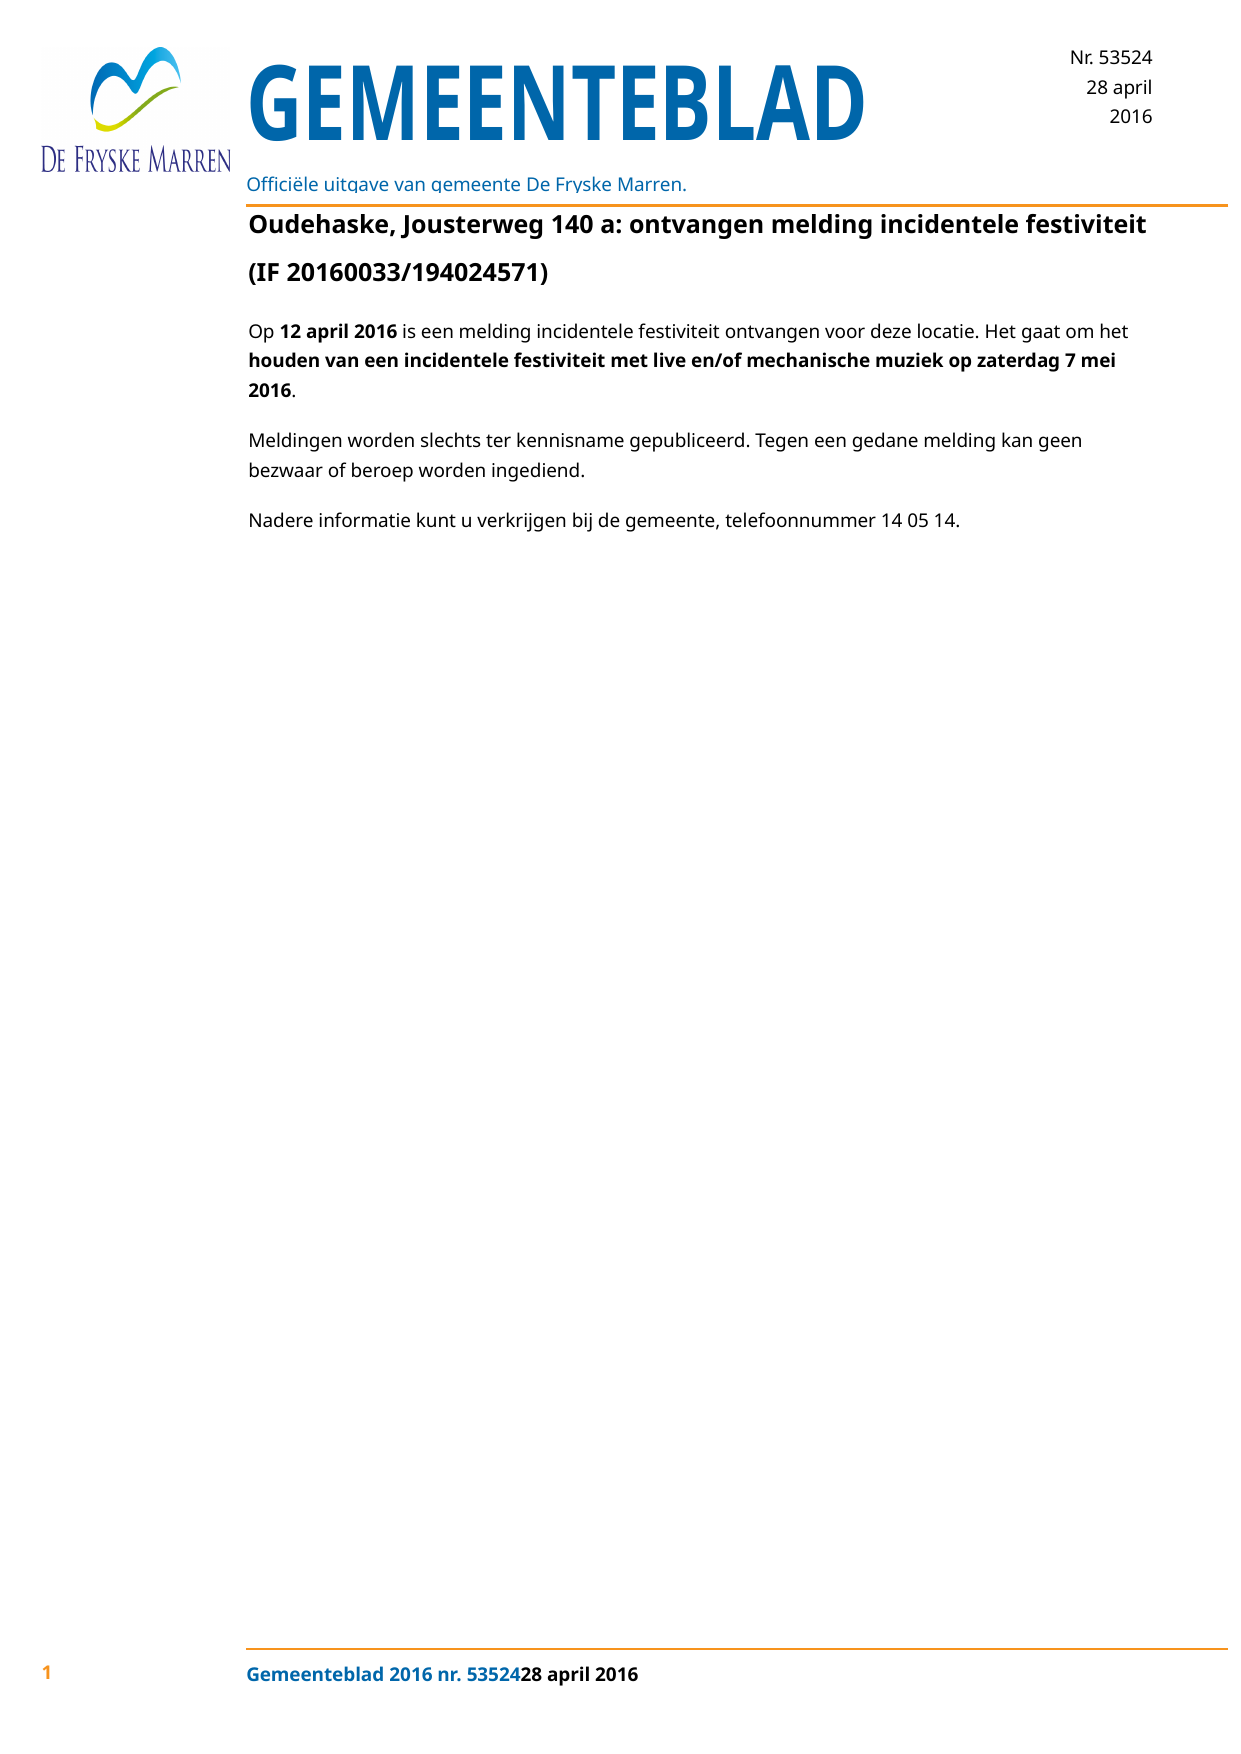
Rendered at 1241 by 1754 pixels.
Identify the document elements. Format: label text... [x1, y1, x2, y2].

text Oudehaske, Jousterweg 140 a: ontvangen melding incidentele festiviteit (IF 20160033/194024571) [248, 207, 1152, 288]
text Meldingen worden slechts ter kennisname gepubliceerd. Tegen een gedane melding kan geen bezwaar of beroep worden ingediend. [248, 427, 1152, 483]
text Op 12 april 2016 is een melding incidentele festiviteit ontvangen voor deze locatie. Het gaat om het houden van een incidentele festiviteit met live en/of mechanische muziek op zaterdag 7 mei 2016. [248, 318, 1152, 403]
picture [41, 47, 231, 172]
text Nadere informatie kunt u verkrijgen bij de gemeente, telefoonnummer 14 05 14. [248, 507, 1152, 533]
